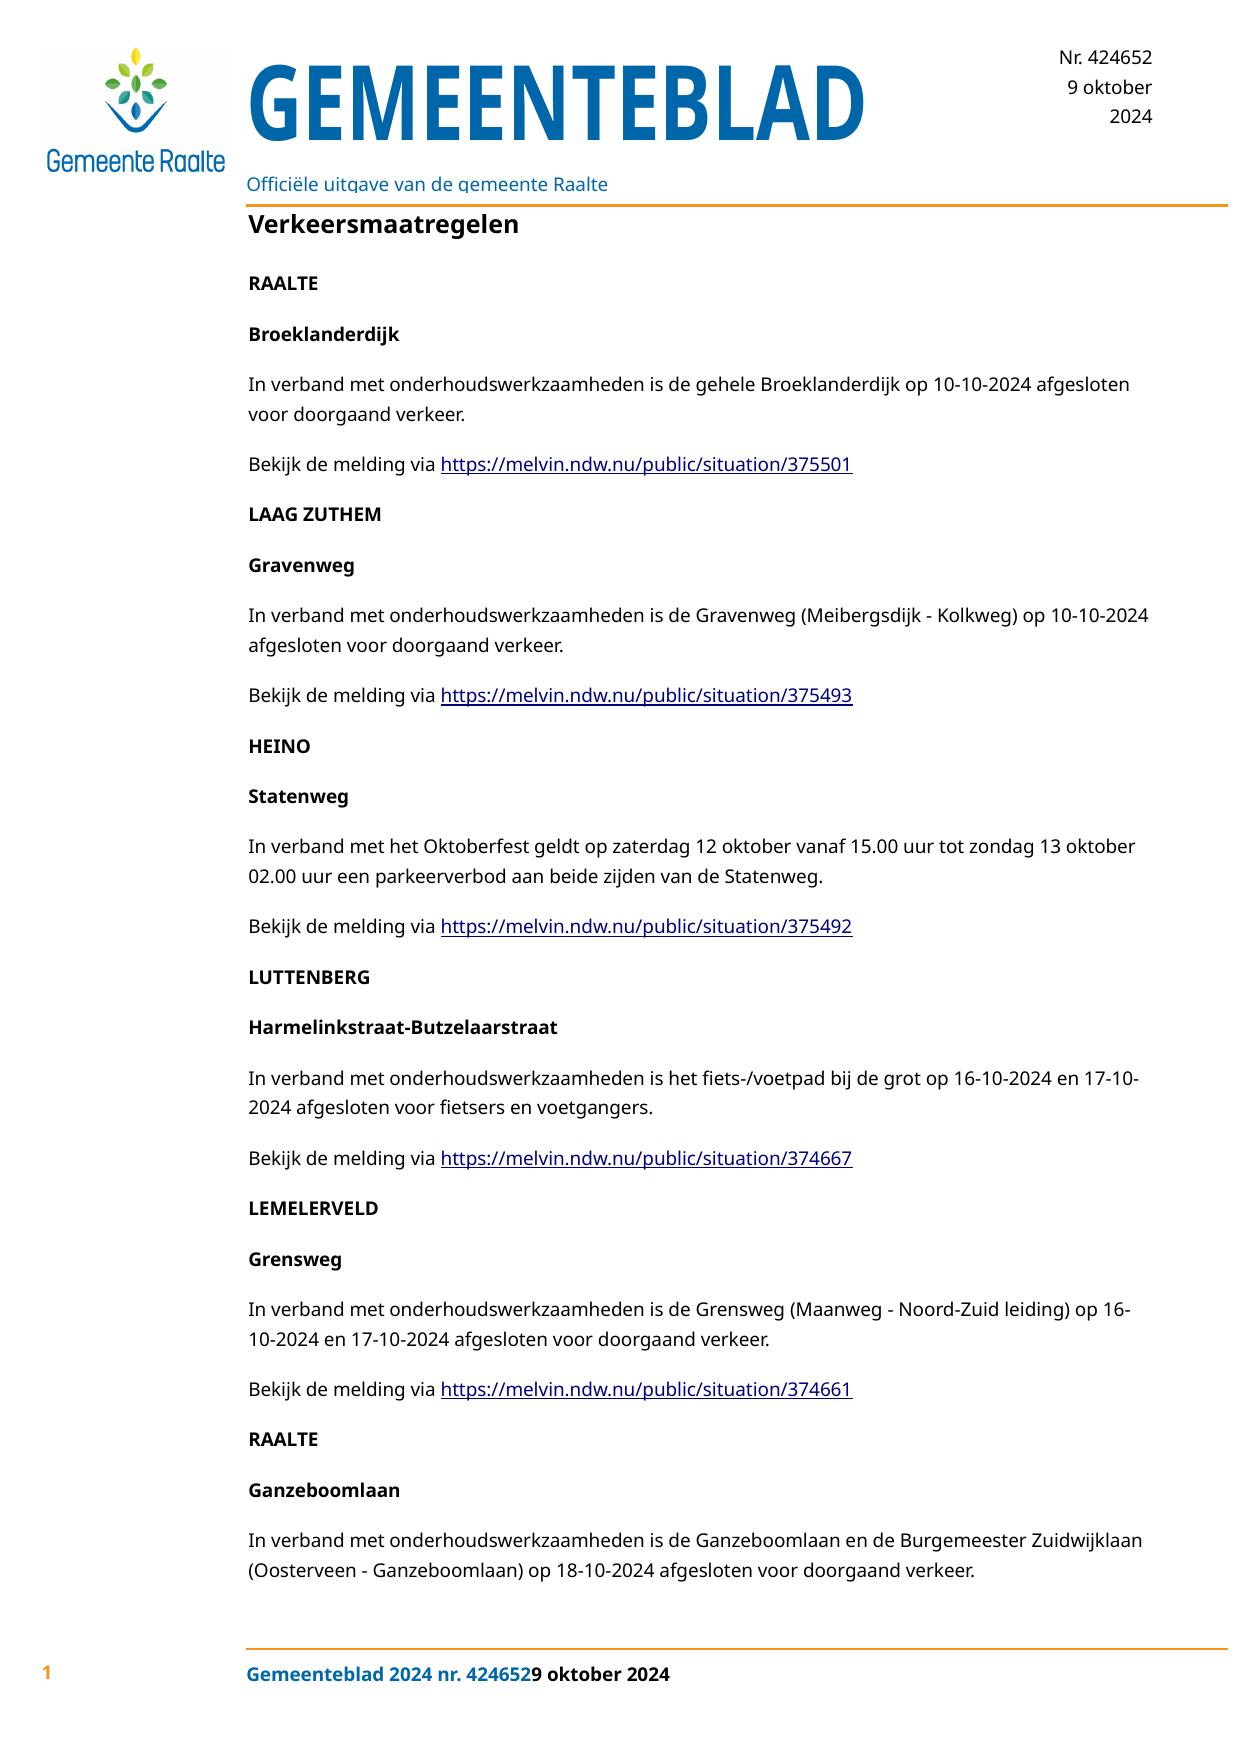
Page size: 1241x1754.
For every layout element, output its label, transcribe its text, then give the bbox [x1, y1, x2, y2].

text Bekijk de melding via https://melvin.ndw.nu/public/situation/375501 [248, 451, 1152, 477]
text Verkeersmaatregelen [248, 207, 1152, 241]
text RAALTE [248, 1427, 1152, 1452]
text LAAG ZUTHEM [248, 502, 1152, 527]
text In verband met onderhoudswerkzaamheden is de Ganzeboomlaan en de Burgemeester Zuidwijklaan (Oosterveen - Ganzeboomlaan) op 18-10-2024 afgesloten voor doorgaand verkeer. [248, 1527, 1152, 1583]
text Bekijk de melding via https://melvin.ndw.nu/public/situation/375493 [248, 682, 1152, 708]
text Statenweg [248, 783, 1152, 809]
text Bekijk de melding via https://melvin.ndw.nu/public/situation/374667 [248, 1145, 1152, 1171]
text Broeklanderdijk [248, 321, 1152, 346]
text HEINO [248, 733, 1152, 758]
text In verband met onderhoudswerkzaamheden is de gehele Broeklanderdijk op 10-10-2024 afgesloten voor doorgaand verkeer. [248, 371, 1152, 426]
text In verband met onderhoudswerkzaamheden is de Grensweg (Maanweg - Noord-Zuid leiding) op 16-10-2024 en 17-10-2024 afgesloten voor doorgaand verkeer. [248, 1296, 1152, 1351]
text Gravenweg [248, 552, 1152, 578]
text In verband met het Oktoberfest geldt op zaterdag 12 oktober vanaf 15.00 uur tot zondag 13 oktober 02.00 uur een parkeerverbod aan beide zijden van de Statenweg. [248, 834, 1152, 889]
text Bekijk de melding via https://melvin.ndw.nu/public/situation/374661 [248, 1376, 1152, 1402]
text Harmelinkstraat-Butzelaarstraat [248, 1014, 1152, 1040]
text Bekijk de melding via https://melvin.ndw.nu/public/situation/375492 [248, 914, 1152, 939]
text LUTTENBERG [248, 964, 1152, 990]
text In verband met onderhoudswerkzaamheden is het fiets-/voetpad bij de grot op 16-10-2024 en 17-10-2024 afgesloten voor fietsers en voetgangers. [248, 1065, 1152, 1120]
text Grensweg [248, 1246, 1152, 1271]
text RAALTE [248, 270, 1152, 296]
picture [41, 47, 231, 172]
text In verband met onderhoudswerkzaamheden is de Gravenweg (Meibergsdijk - Kolkweg) op 10-10-2024 afgesloten voor doorgaand verkeer. [248, 602, 1152, 658]
text Ganzeboomlaan [248, 1477, 1152, 1503]
text LEMELERVELD [248, 1195, 1152, 1221]
